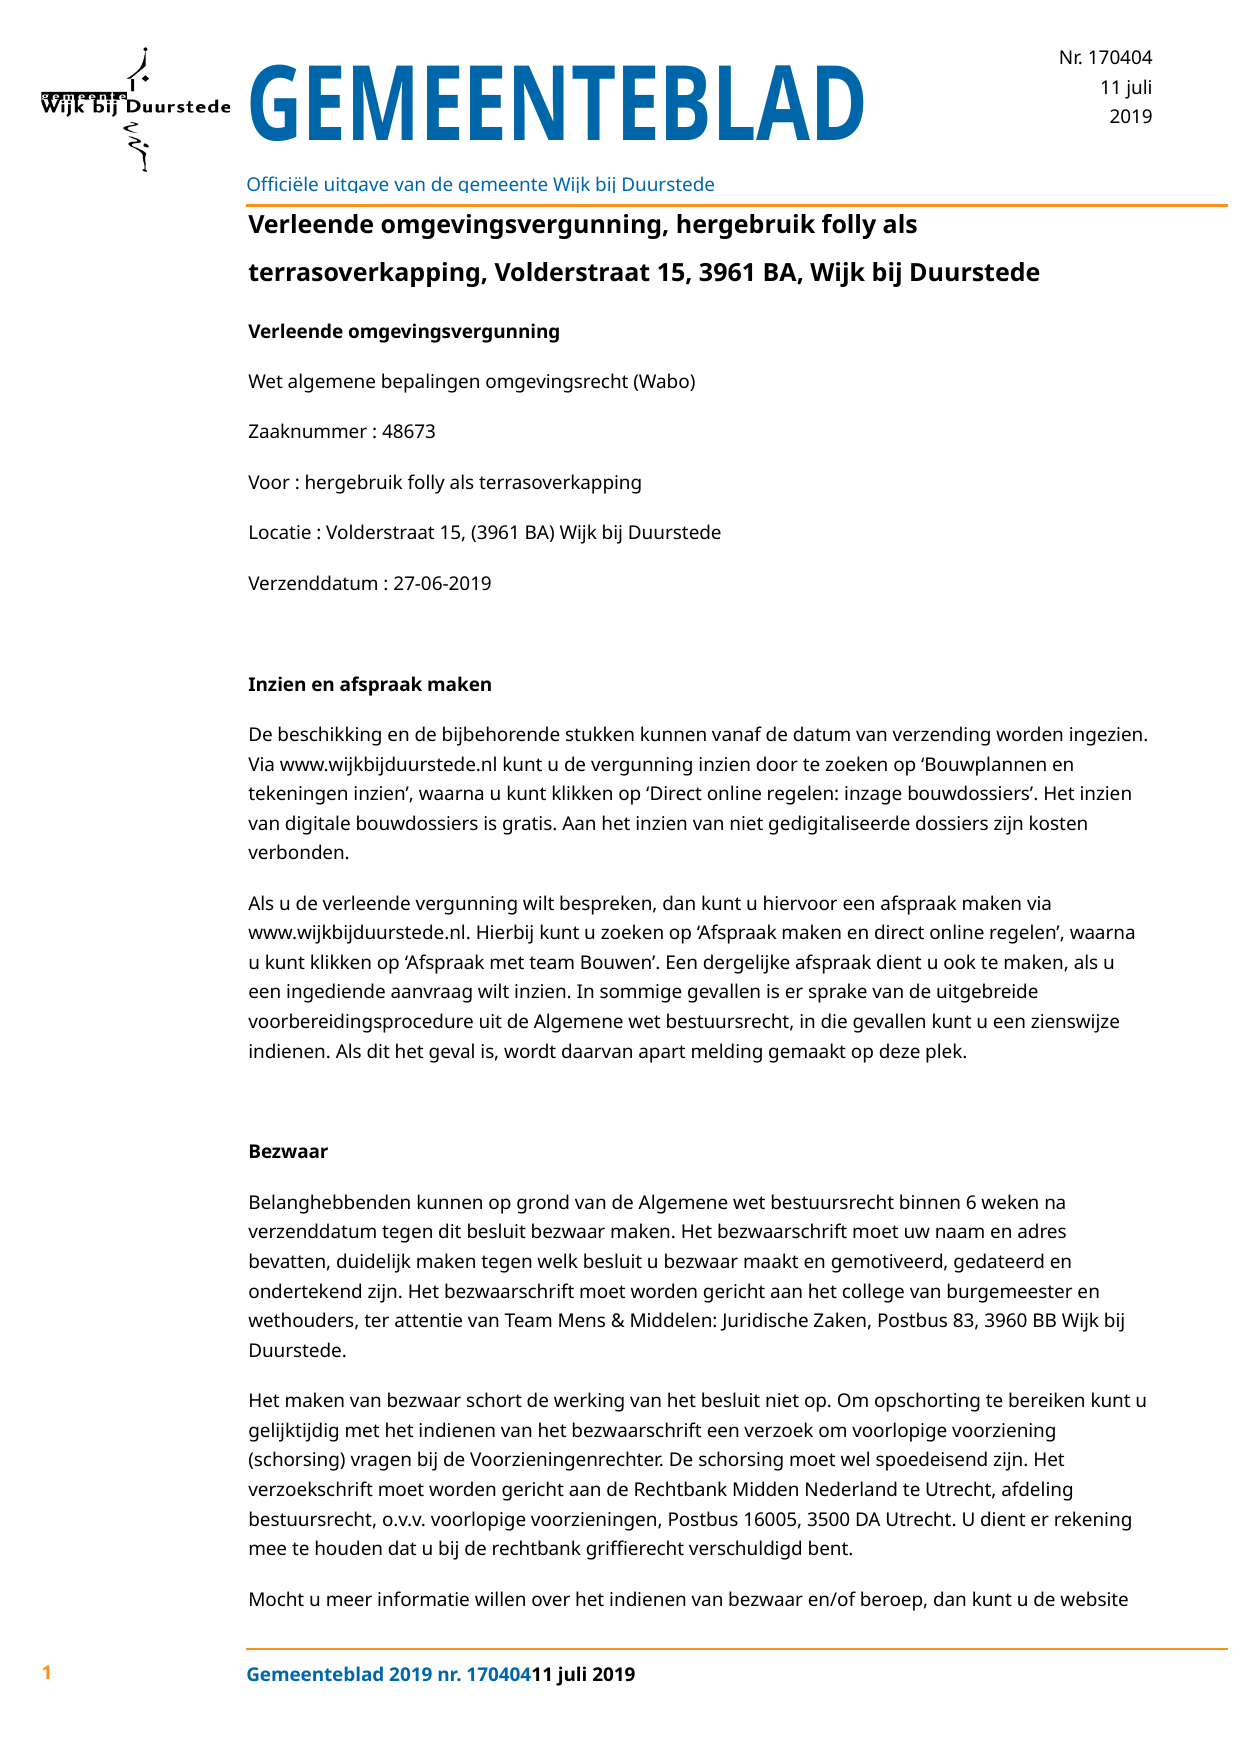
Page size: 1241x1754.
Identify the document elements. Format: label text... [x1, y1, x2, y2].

text Bezwaar [248, 1139, 1152, 1164]
text Voor : hergebruik folly als terrasoverkapping [248, 469, 1152, 495]
text Wet algemene bepalingen omgevingsrecht (Wabo) [248, 368, 1152, 394]
text Locatie : Volderstraat 15, (3961 BA) Wijk bij Duurstede [248, 519, 1152, 545]
text Inzien en afspraak maken [248, 671, 1152, 697]
text Verleende omgevingsvergunning [248, 318, 1152, 344]
text Mocht u meer informatie willen over het indienen van bezwaar en/of beroep, dan kunt u de website [248, 1586, 1152, 1612]
text Verleende omgevingsvergunning, hergebruik folly als terrasoverkapping, Volderstraat 15, 3961 BA, Wijk bij Duurstede [248, 207, 1152, 288]
text Belanghebbenden kunnen op grond van de Algemene wet bestuursrecht binnen 6 weken na verzenddatum tegen dit besluit bezwaar maken. Het bezwaarschrift moet uw naam en adres bevatten, duidelijk maken tegen welk besluit u bezwaar maakt en gemotiveerd, gedateerd en ondertekend zijn. Het bezwaarschrift moet worden gericht aan het college van burgemeester en wethouders, ter attentie van Team Mens & Middelen: Juridische Zaken, Postbus 83, 3960 BB Wijk bij Duurstede. [248, 1189, 1152, 1363]
text Zaaknummer : 48673 [248, 419, 1152, 444]
text Als u de verleende vergunning wilt bespreken, dan kunt u hiervoor een afspraak maken via www.wijkbijduurstede.nl. Hierbij kunt u zoeken op ‘Afspraak maken en direct online regelen’, waarna u kunt klikken op ‘Afspraak met team Bouwen’. Een dergelijke afspraak dient u ook te maken, als u een ingediende aanvraag wilt inzien. In sommige gevallen is er sprake van de uitgebreide voorbereidingsprocedure uit de Algemene wet bestuursrecht, in die gevallen kunt u een zienswijze indienen. Als dit het geval is, wordt daarvan apart melding gemaakt op deze plek. [248, 890, 1152, 1064]
picture [41, 47, 231, 172]
text Het maken van bezwaar schort de werking van het besluit niet op. Om opschorting te bereiken kunt u gelijktijdig met het indienen van het bezwaarschrift een verzoek om voorlopige voorziening (schorsing) vragen bij de Voorzieningenrechter. De schorsing moet wel spoedeisend zijn. Het verzoekschrift moet worden gericht aan de Rechtbank Midden Nederland te Utrecht, afdeling bestuursrecht, o.v.v. voorlopige voorzieningen, Postbus 16005, 3500 DA Utrecht. U dient er rekening mee te houden dat u bij de rechtbank griffierecht verschuldigd bent. [248, 1387, 1152, 1561]
text De beschikking en de bijbehorende stukken kunnen vanaf de datum van verzending worden ingezien. Via www.wijkbijduurstede.nl kunt u de vergunning inzien door te zoeken op ‘Bouwplannen en tekeningen inzien’, waarna u kunt klikken op ‘Direct online regelen: inzage bouwdossiers’. Het inzien van digitale bouwdossiers is gratis. Aan het inzien van niet gedigitaliseerde dossiers zijn kosten verbonden. [248, 721, 1152, 865]
text Verzenddatum : 27-06-2019 [248, 570, 1152, 596]
